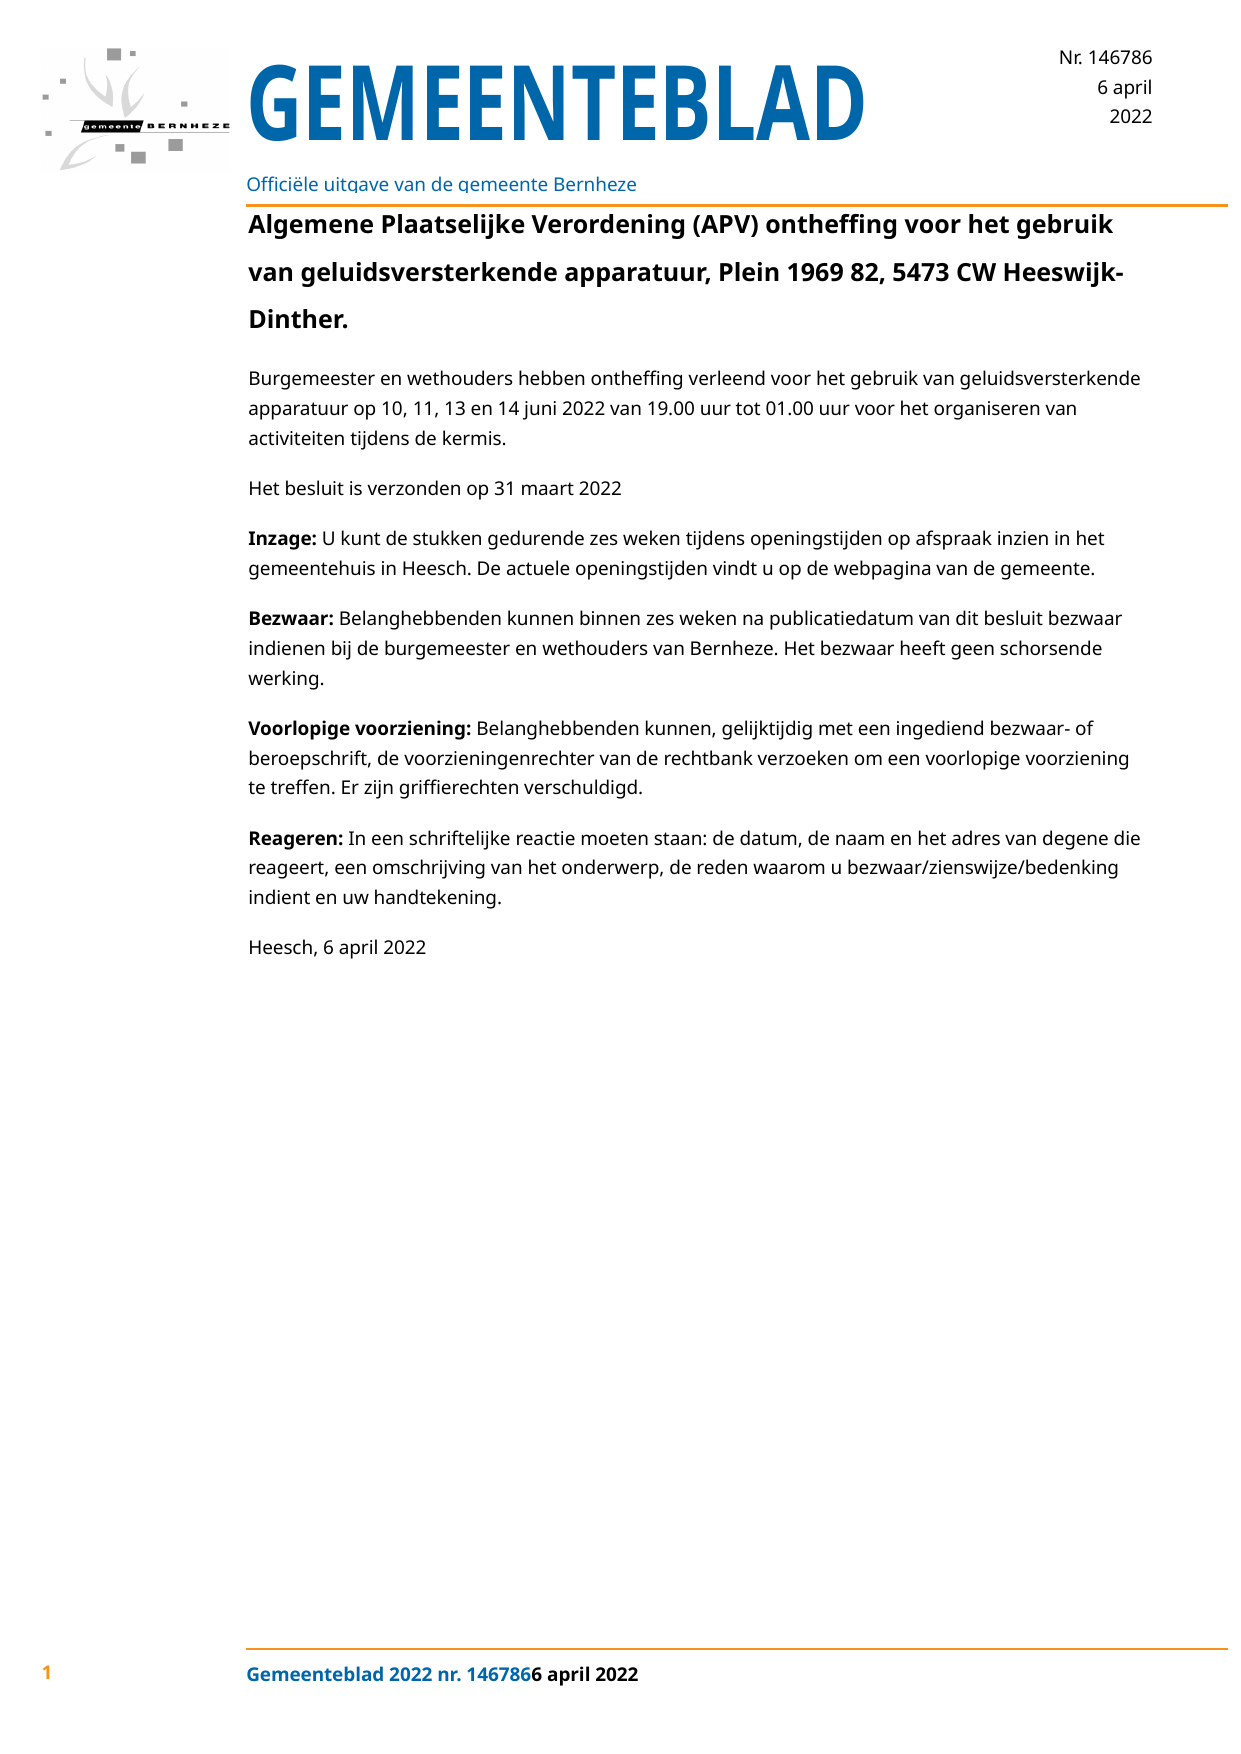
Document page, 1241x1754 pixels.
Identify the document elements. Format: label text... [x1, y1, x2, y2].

picture [41, 47, 231, 172]
text Voorlopige voorziening: Belanghebbenden kunnen, gelijktijdig met een ingediend bezwaar- of beroepschrift, de voorzieningenrechter van de rechtbank verzoeken om een voorlopige voorziening te treffen. Er zijn griffierechten verschuldigd. [248, 715, 1152, 800]
text Reageren: In een schriftelijke reactie moeten staan: de datum, de naam en het adres van degene die reageert, een omschrijving van het onderwerp, de reden waarom u bezwaar/zienswijze/bedenking indient en uw handtekening. [248, 825, 1152, 909]
text Inzage: U kunt de stukken gedurende zes weken tijdens openingstijden op afspraak inzien in het gemeentehuis in Heesch. De actuele openingstijden vindt u op de webpagina van de gemeente. [248, 526, 1152, 581]
text Het besluit is verzonden op 31 maart 2022 [248, 475, 1152, 501]
text Bezwaar: Belanghebbenden kunnen binnen zes weken na publicatiedatum van dit besluit bezwaar indienen bij de burgemeester en wethouders van Bernheze. Het bezwaar heeft geen schorsende werking. [248, 606, 1152, 690]
text Algemene Plaatselijke Verordening (APV) ontheffing voor het gebruik van geluidsversterkende apparatuur, Plein 1969 82, 5473 CW Heeswijk-Dinther. [248, 207, 1152, 336]
text Burgemeester en wethouders hebben ontheffing verleend voor het gebruik van geluidsversterkende apparatuur op 10, 11, 13 en 14 juni 2022 van 19.00 uur tot 01.00 uur voor het organiseren van activiteiten tijdens de kermis. [248, 366, 1152, 450]
text Heesch, 6 april 2022 [248, 934, 1152, 960]
